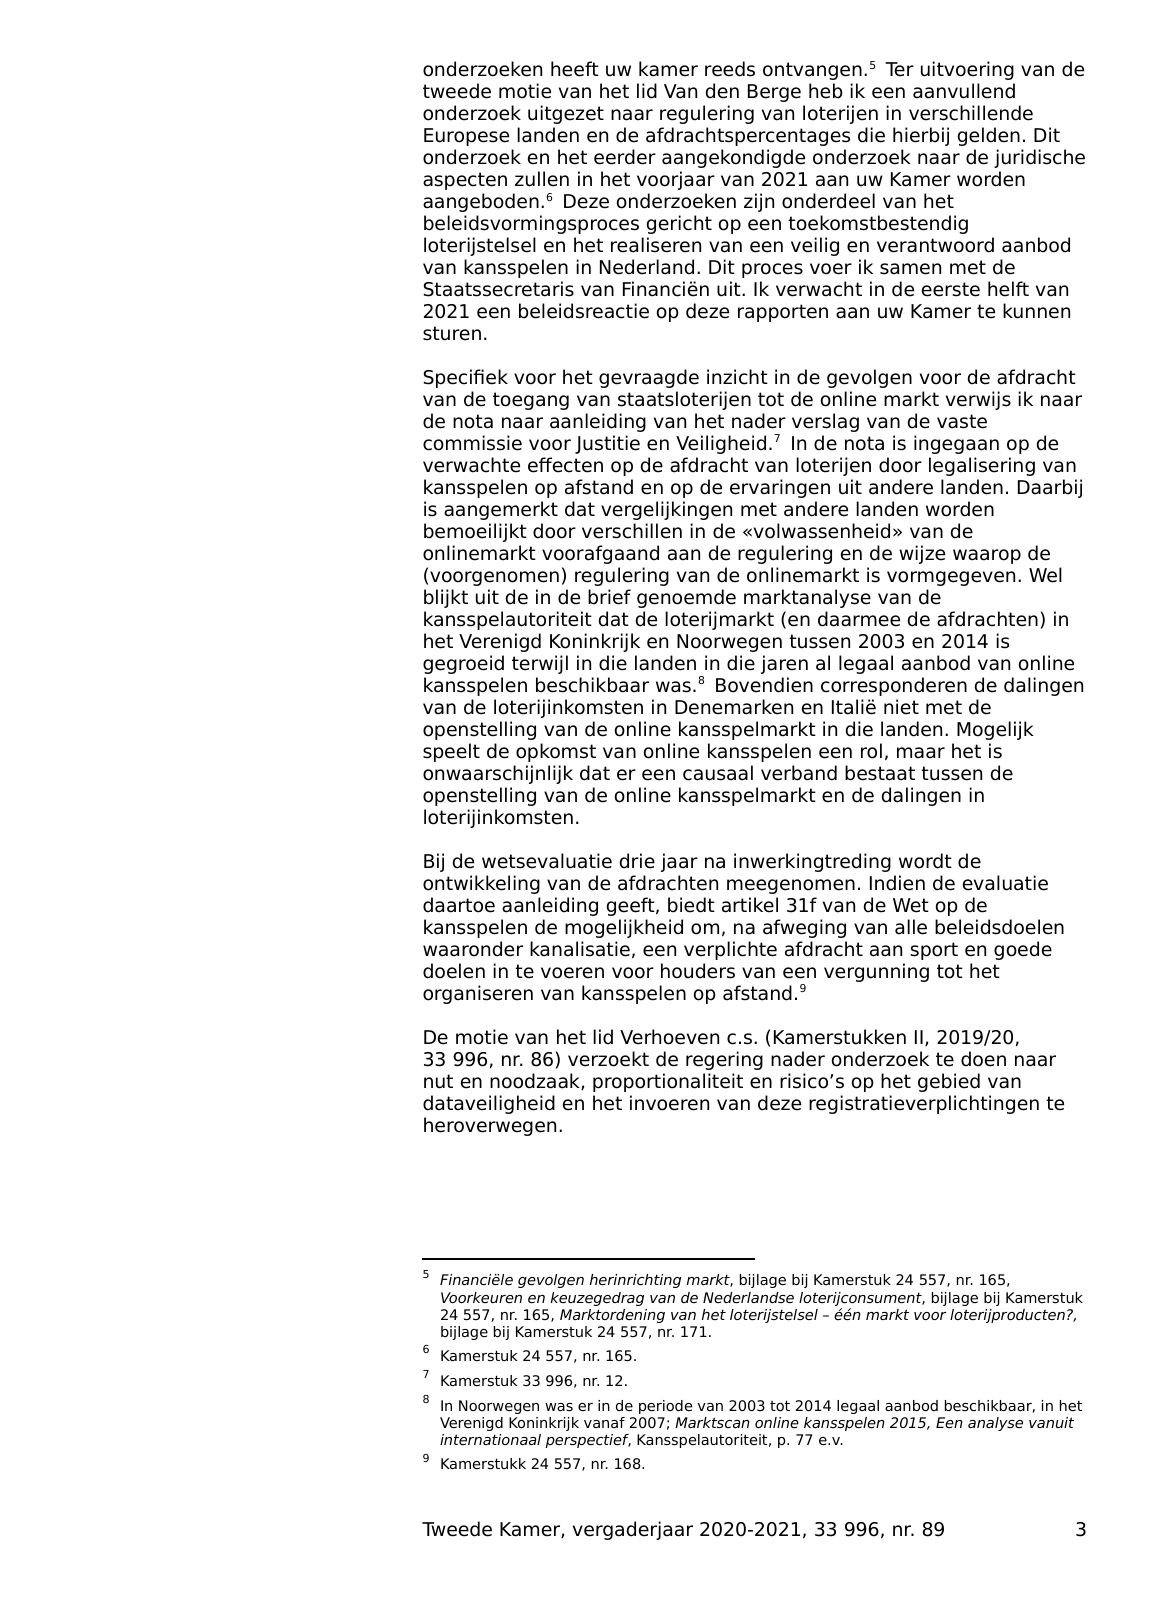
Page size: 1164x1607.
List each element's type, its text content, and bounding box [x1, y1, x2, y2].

text Bij de wetsevaluatie drie jaar na inwerkingtreding wordt de ontwikkeling van de afdrachten meegenomen. Indien de evaluatie daartoe aanleiding geeft, biedt artikel 31f van de Wet op de kansspelen de mogelijkheid om, na afweging van alle beleidsdoelen waaronder kanalisatie, een verplichte afdracht aan sport en goede doelen in te voeren voor houders van een vergunning tot het organiseren van kansspelen op afstand. [422, 851, 1087, 1004]
text Specifiek voor het gevraagde inzicht in de gevolgen voor de afdracht van de toegang van staatsloterijen tot de online markt verwijs ik naar de nota naar aanleiding van het nader verslag van de vaste commissie voor Justitie en Veiligheid. In de nota is ingegaan op de verwachte effecten op de afdracht van loterijen door legalisering van kansspelen op afstand en op de ervaringen uit andere landen. Daarbij is aangemerkt dat vergelijkingen met andere landen worden bemoeilijkt door verschillen in de «volwassenheid» van de onlinemarkt voorafgaand aan de regulering en de wijze waarop de (voorgenomen) regulering van de onlinemarkt is vormgegeven. Wel blijkt uit de in de brief genoemde marktanalyse van de kansspelautoriteit dat de loterijmarkt (en daarmee de afdrachten) in het Verenigd Koninkrijk en Noorwegen tussen 2003 en 2014 is gegroeid terwijl in die landen in die jaren al legaal aanbod van online kansspelen beschikbaar was. Bovendien corresponderen de dalingen van de loterijinkomsten in Denemarken en Italië niet met de openstelling van de online kansspelmarkt in die landen. Mogelijk speelt de opkomst van online kansspelen een rol, maar het is onwaarschijnlijk dat er een causaal verband bestaat tussen de openstelling van de online kansspelmarkt en de dalingen in loterijinkomsten. [422, 367, 1087, 828]
text Financiële gevolgen herinrichting markt, bijlage bij Kamerstuk 24 557, nr. 165, Voorkeuren en keuzegedrag van de Nederlandse loterijconsument, bijlage bij Kamerstuk 24 557, nr. 165, Marktordening van het loterijstelsel – één markt voor loterijproducten?, bijlage bij Kamerstuk 24 557, nr. 171. [422, 1268, 1087, 1341]
text Kamerstuk 33 996, nr. 12. [422, 1368, 1087, 1391]
text Kamerstuk 24 557, nr. 165. [422, 1343, 1087, 1366]
text onderzoeken heeft uw kamer reeds ontvangen. Ter uitvoering van de tweede motie van het lid Van den Berge heb ik een aanvullend onderzoek uitgezet naar regulering van loterijen in verschillende Europese landen en de afdrachtspercentages die hierbij gelden. Dit onderzoek en het eerder aangekondigde onderzoek naar de juridische aspecten zullen in het voorjaar van 2021 aan uw Kamer worden aangeboden. Deze onderzoeken zijn onderdeel van het beleidsvormingsproces gericht op een toekomstbestendig loterijstelsel en het realiseren van een veilig en verantwoord aanbod van kansspelen in Nederland. Dit proces voer ik samen met de Staatssecretaris van Financiën uit. Ik verwacht in de eerste helft van 2021 een beleidsreactie op deze rapporten aan uw Kamer te kunnen sturen. [422, 59, 1087, 345]
text De motie van het lid Verhoeven c.s. (Kamerstukken II, 2019/20, 33 996, nr. 86) verzoekt de regering nader onderzoek te doen naar nut en noodzaak, proportionaliteit en risico’s op het gebied van dataveiligheid en het invoeren van deze registratieverplichtingen te heroverwegen. [422, 1027, 1087, 1137]
text Kamerstukk 24 557, nr. 168. [422, 1452, 1087, 1474]
text In Noorwegen was er in de periode van 2003 tot 2014 legaal aanbod beschikbaar, in het Verenigd Koninkrijk vanaf 2007; Marktscan online kansspelen 2015, Een analyse vanuit internationaal perspectief, Kansspelautoriteit, p. 77 e.v. [422, 1393, 1087, 1449]
